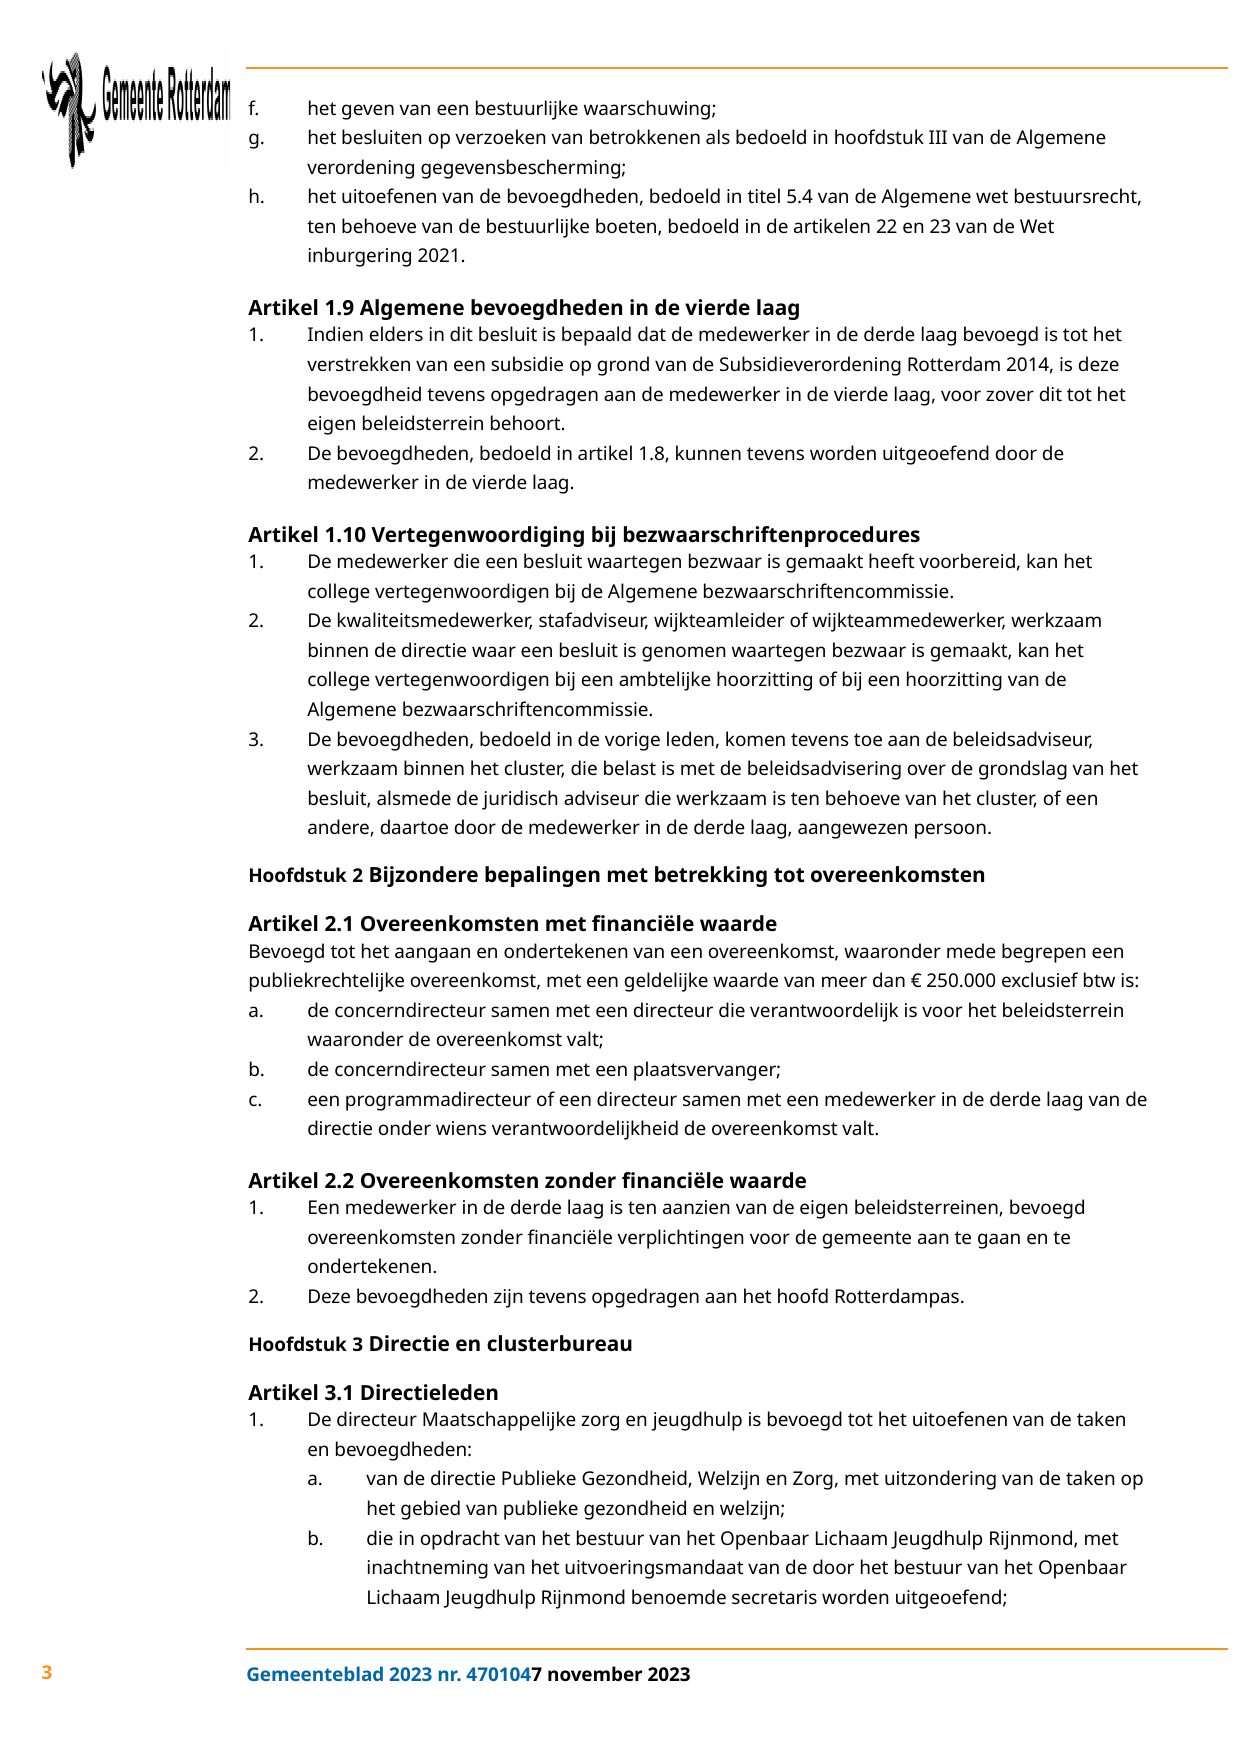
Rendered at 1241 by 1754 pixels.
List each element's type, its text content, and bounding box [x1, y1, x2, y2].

text Artikel 2.2 Overeenkomsten zonder financiële waarde [248, 1166, 1152, 1194]
list de concerndirecteur samen met een plaatsvervanger; [248, 1056, 1152, 1082]
list De directeur Maatschappelijke zorg en jeugdhulp is bevoegd tot het uitoefenen van de taken en bevoegdheden: [248, 1406, 1152, 1462]
text Artikel 1.10 Vertegenwoordiging bij bezwaarschriftenprocedures [248, 520, 1152, 548]
text Artikel 1.9 Algemene bevoegdheden in de vierde laag [248, 293, 1152, 322]
list het uitoefenen van de bevoegdheden, bedoeld in titel 5.4 van de Algemene wet bestuursrecht, ten behoeve van de bestuurlijke boeten, bedoeld in de artikelen 22 en 23 van de Wet inburgering 2021. [248, 183, 1152, 268]
text Artikel 2.1 Overeenkomsten met financiële waarde [248, 909, 1152, 938]
list De bevoegdheden, bedoeld in de vorige leden, komen tevens toe aan de beleidsadviseur, werkzaam binnen het cluster, die belast is met de beleidsadvisering over de grondslag van het besluit, alsmede de juridisch adviseur die werkzaam is ten behoeve van het cluster, of een andere, daartoe door de medewerker in de derde laag, aangewezen persoon. [248, 726, 1152, 840]
list die in opdracht van het bestuur van het Openbaar Lichaam Jeugdhulp Rijnmond, met inachtneming van het uitvoeringsmandaat van de door het bestuur van het Openbaar Lichaam Jeugdhulp Rijnmond benoemde secretaris worden uitgeoefend; [307, 1525, 1152, 1609]
list het geven van een bestuurlijke waarschuwing; [248, 95, 1152, 121]
picture [41, 47, 231, 172]
text Artikel 3.1 Directieleden [248, 1378, 1152, 1406]
list het besluiten op verzoeken van betrokkenen als bedoeld in hoofdstuk III van de Algemene verordening gegevensbescherming; [248, 124, 1152, 180]
list De medewerker die een besluit waartegen bezwaar is gemaakt heeft voorbereid, kan het college vertegenwoordigen bij de Algemene bezwaarschriftencommissie. [248, 548, 1152, 604]
text Bevoegd tot het aangaan en ondertekenen van een overeenkomst, waaronder mede begrepen een publiekrechtelijke overeenkomst, met een geldelijke waarde van meer dan € 250.000 exclusief btw is: [248, 938, 1152, 993]
list Een medewerker in de derde laag is ten aanzien van de eigen beleidsterreinen, bevoegd overeenkomsten zonder financiële verplichtingen voor de gemeente aan te gaan en te ondertekenen. [248, 1194, 1152, 1279]
text Hoofdstuk 2 Bijzondere bepalingen met betrekking tot overeenkomsten [248, 860, 1152, 889]
list De bevoegdheden, bedoeld in artikel 1.8, kunnen tevens worden uitgeoefend door de medewerker in de vierde laag. [248, 440, 1152, 495]
list Indien elders in dit besluit is bepaald dat de medewerker in de derde laag bevoegd is tot het verstrekken van een subsidie op grond van de Subsidieverordening Rotterdam 2014, is deze bevoegdheid tevens opgedragen aan de medewerker in de vierde laag, voor zover dit tot het eigen beleidsterrein behoort. [248, 322, 1152, 436]
list Deze bevoegdheden zijn tevens opgedragen aan het hoofd Rotterdampas. [248, 1283, 1152, 1309]
list De kwaliteitsmedewerker, stafadviseur, wijkteamleider of wijkteammedewerker, werkzaam binnen de directie waar een besluit is genomen waartegen bezwaar is gemaakt, kan het college vertegenwoordigen bij een ambtelijke hoorzitting of bij een hoorzitting van de Algemene bezwaarschriftencommissie. [248, 607, 1152, 722]
list van de directie Publieke Gezondheid, Welzijn en Zorg, met uitzondering van de taken op het gebied van publieke gezondheid en welzijn; [307, 1466, 1152, 1521]
text Hoofdstuk 3 Directie en clusterbureau [248, 1329, 1152, 1357]
list de concerndirecteur samen met een directeur die verantwoordelijk is voor het beleidsterrein waaronder de overeenkomst valt; [248, 997, 1152, 1052]
list een programmadirecteur of een directeur samen met een medewerker in de derde laag van de directie onder wiens verantwoordelijkheid de overeenkomst valt. [248, 1086, 1152, 1141]
